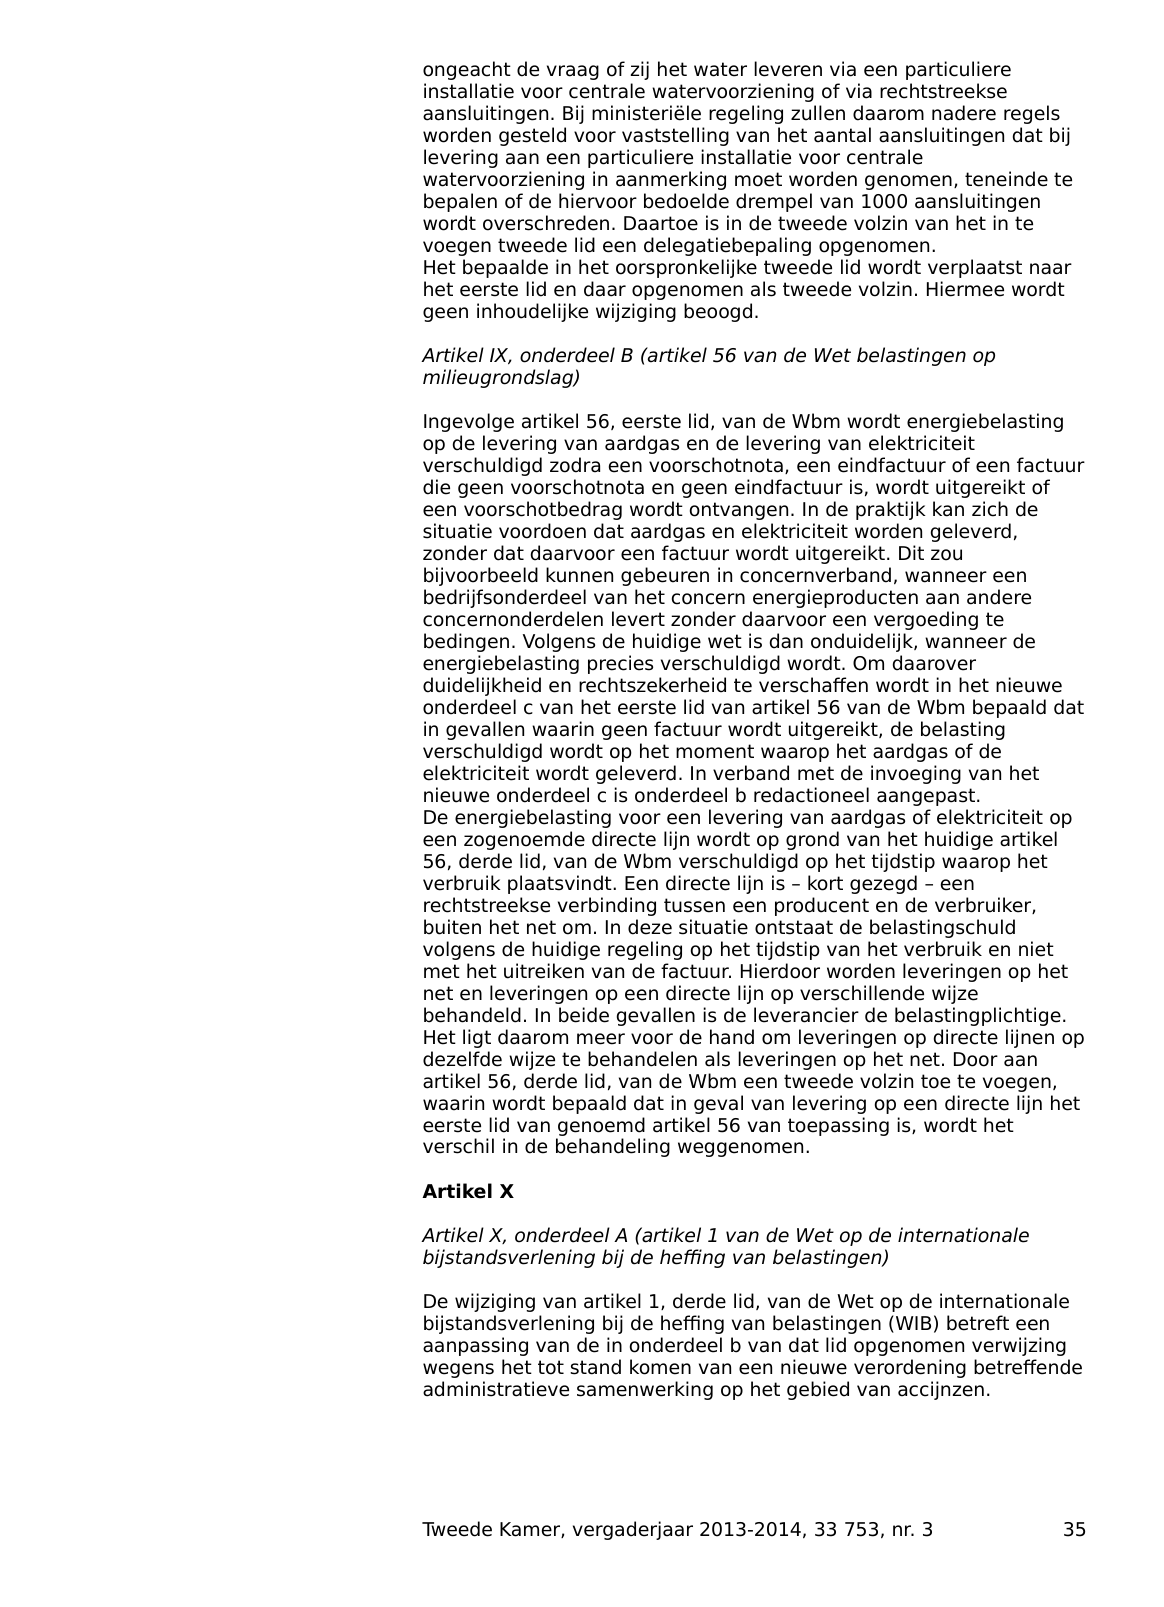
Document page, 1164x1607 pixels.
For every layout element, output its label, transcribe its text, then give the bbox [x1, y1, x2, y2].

subtitle Artikel X [422, 1181, 1087, 1203]
text De energiebelasting voor een levering van aardgas of elektriciteit op een zogenoemde directe lijn wordt op grond van het huidige artikel 56, derde lid, van de Wbm verschuldigd op het tijdstip waarop het verbruik plaatsvindt. Een directe lijn is – kort gezegd – een rechtstreekse verbinding tussen een producent en de verbruiker, buiten het net om. In deze situatie ontstaat de belastingschuld volgens de huidige regeling op het tijdstip van het verbruik en niet met het uitreiken van de factuur. Hierdoor worden leveringen op het net en leveringen op een directe lijn op verschillende wijze behandeld. In beide gevallen is de leverancier de belastingplichtige. Het ligt daarom meer voor de hand om leveringen op directe lijnen op dezelfde wijze te behandelen als leveringen op het net. Door aan artikel 56, derde lid, van de Wbm een tweede volzin toe te voegen, waarin wordt bepaald dat in geval van levering op een directe lijn het eerste lid van genoemd artikel 56 van toepassing is, wordt het verschil in de behandeling weggenomen. [422, 807, 1087, 1158]
text Het bepaalde in het oorspronkelijke tweede lid wordt verplaatst naar het eerste lid en daar opgenomen als tweede volzin. Hiermee wordt geen inhoudelijke wijziging beoogd. [422, 257, 1087, 323]
text Ingevolge artikel 56, eerste lid, van de Wbm wordt energiebelasting op de levering van aardgas en de levering van elektriciteit verschuldigd zodra een voorschotnota, een eindfactuur of een factuur die geen voorschotnota en geen eindfactuur is, wordt uitgereikt of een voorschotbedrag wordt ontvangen. In de praktijk kan zich de situatie voordoen dat aardgas en elektriciteit worden geleverd, zonder dat daarvoor een factuur wordt uitgereikt. Dit zou bijvoorbeeld kunnen gebeuren in concernverband, wanneer een bedrijfsonderdeel van het concern energieproducten aan andere concernonderdelen levert zonder daarvoor een vergoeding te bedingen. Volgens de huidige wet is dan onduidelijk, wanneer de energiebelasting precies verschuldigd wordt. Om daarover duidelijkheid en rechtszekerheid te verschaffen wordt in het nieuwe onderdeel c van het eerste lid van artikel 56 van de Wbm bepaald dat in gevallen waarin geen factuur wordt uitgereikt, de belasting verschuldigd wordt op het moment waarop het aardgas of de elektriciteit wordt geleverd. In verband met de invoeging van het nieuwe onderdeel c is onderdeel b redactioneel aangepast. [422, 411, 1087, 807]
subtitle Artikel X, onderdeel A (artikel 1 van de Wet op de internationale bijstandsverlening bij de heffing van belastingen) [422, 1225, 1087, 1269]
subtitle Artikel IX, onderdeel B (artikel 56 van de Wet belastingen op milieugrondslag) [422, 345, 1087, 389]
text De wijziging van artikel 1, derde lid, van de Wet op de internationale bijstandsverlening bij de heffing van belastingen (WIB) betreft een aanpassing van de in onderdeel b van dat lid opgenomen verwijzing wegens het tot stand komen van een nieuwe verordening betreffende administratieve samenwerking op het gebied van accijnzen. [422, 1291, 1087, 1401]
text ongeacht de vraag of zij het water leveren via een particuliere installatie voor centrale watervoorziening of via rechtstreekse aansluitingen. Bij ministeriële regeling zullen daarom nadere regels worden gesteld voor vaststelling van het aantal aansluitingen dat bij levering aan een particuliere installatie voor centrale watervoorziening in aanmerking moet worden genomen, teneinde te bepalen of de hiervoor bedoelde drempel van 1000 aansluitingen wordt overschreden. Daartoe is in de tweede volzin van het in te voegen tweede lid een delegatiebepaling opgenomen. [422, 59, 1087, 257]
